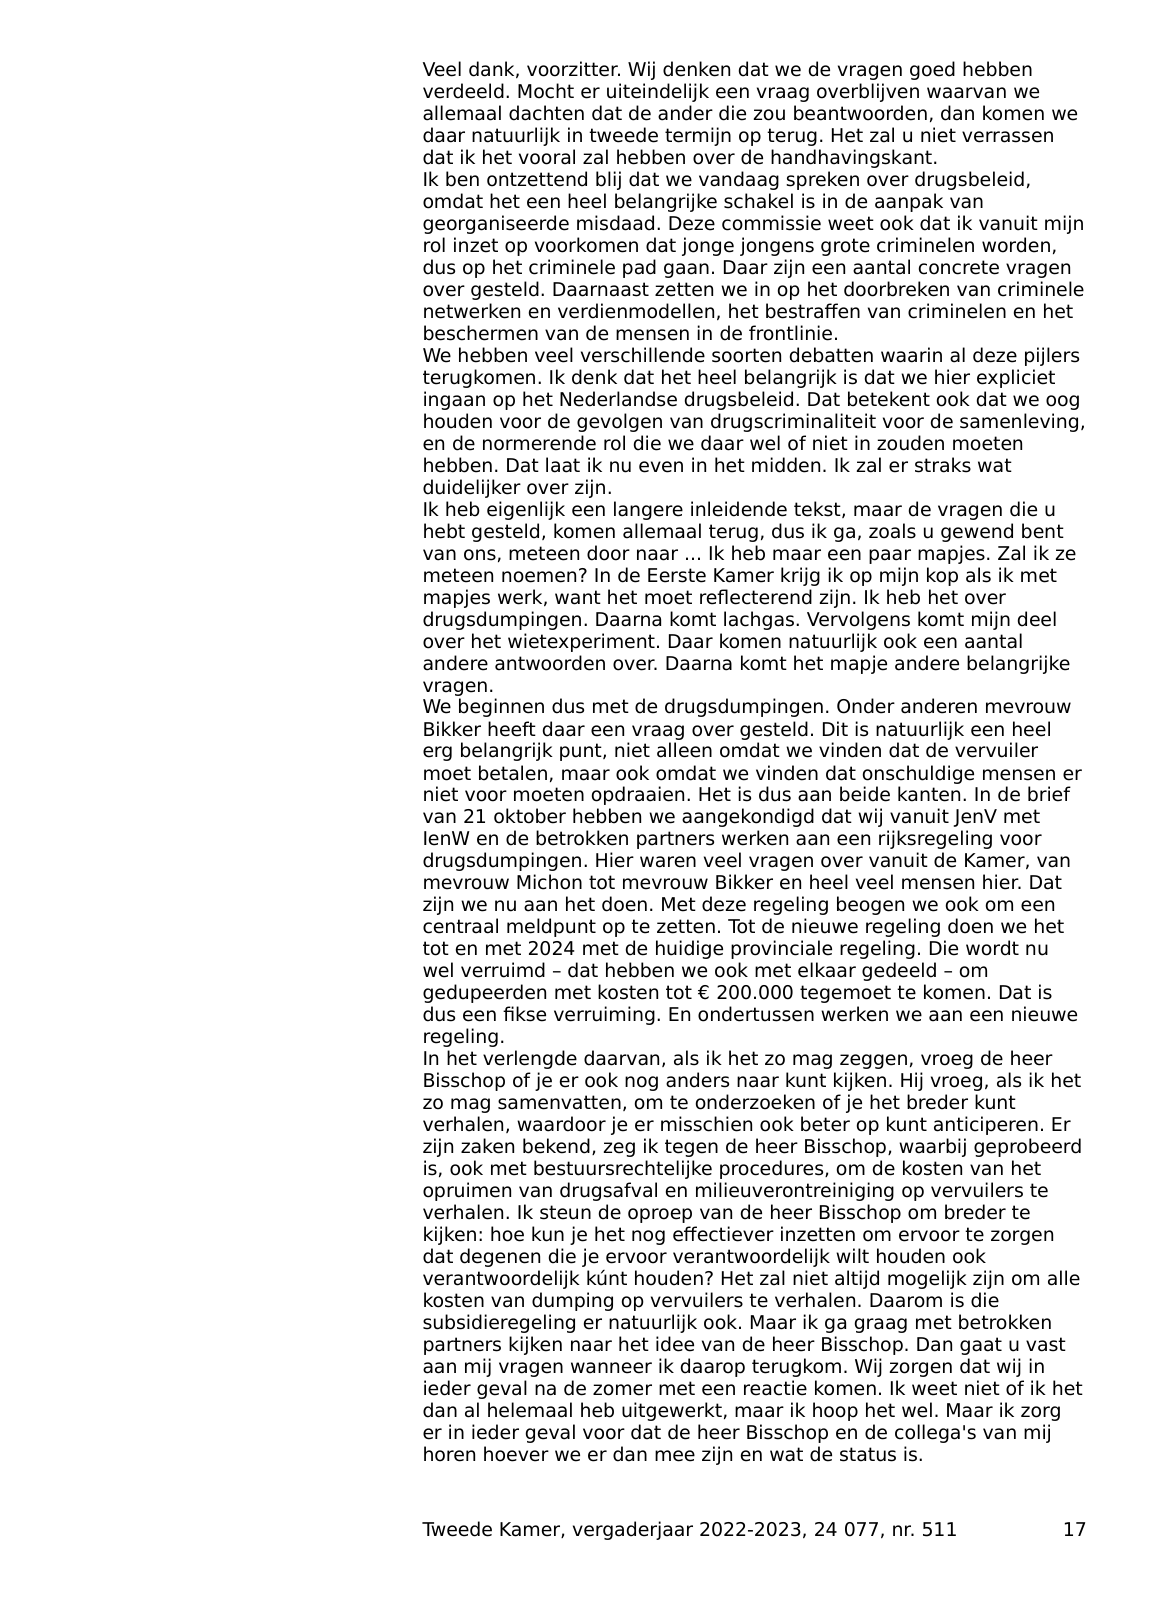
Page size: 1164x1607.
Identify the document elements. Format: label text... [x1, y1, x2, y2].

text Ik ben ontzettend blij dat we vandaag spreken over drugsbeleid, omdat het een heel belangrijke schakel is in de aanpak van georganiseerde misdaad. Deze commissie weet ook dat ik vanuit mijn rol inzet op voorkomen dat jonge jongens grote criminelen worden, dus op het criminele pad gaan. Daar zijn een aantal concrete vragen over gesteld. Daarnaast zetten we in op het doorbreken van criminele netwerken en verdienmodellen, het bestraffen van criminelen en het beschermen van de mensen in de frontlinie. [422, 169, 1087, 345]
text In het verlengde daarvan, als ik het zo mag zeggen, vroeg de heer Bisschop of je er ook nog anders naar kunt kijken. Hij vroeg, als ik het zo mag samenvatten, om te onderzoeken of je het breder kunt verhalen, waardoor je er misschien ook beter op kunt anticiperen. Er zijn zaken bekend, zeg ik tegen de heer Bisschop, waarbij geprobeerd is, ook met bestuursrechtelijke procedures, om de kosten van het opruimen van drugsafval en milieuverontreiniging op vervuilers te verhalen. Ik steun de oproep van de heer Bisschop om breder te kijken: hoe kun je het nog effectiever inzetten om ervoor te zorgen dat degenen die je ervoor verantwoordelijk wilt houden ook verantwoordelijk kúnt houden? Het zal niet altijd mogelijk zijn om alle kosten van dumping op vervuilers te verhalen. Daarom is die subsidieregeling er natuurlijk ook. Maar ik ga graag met betrokken partners kijken naar het idee van de heer Bisschop. Dan gaat u vast aan mij vragen wanneer ik daarop terugkom. Wij zorgen dat wij in ieder geval na de zomer met een reactie komen. Ik weet niet of ik het dan al helemaal heb uitgewerkt, maar ik hoop het wel. Maar ik zorg er in ieder geval voor dat de heer Bisschop en de collega's van mij horen hoever we er dan mee zijn en wat de status is. [422, 1048, 1087, 1466]
text We beginnen dus met de drugsdumpingen. Onder anderen mevrouw Bikker heeft daar een vraag over gesteld. Dit is natuurlijk een heel erg belangrijk punt, niet alleen omdat we vinden dat de vervuiler moet betalen, maar ook omdat we vinden dat onschuldige mensen er niet voor moeten opdraaien. Het is dus aan beide kanten. In de brief van 21 oktober hebben we aangekondigd dat wij vanuit JenV met IenW en de betrokken partners werken aan een rijksregeling voor drugsdumpingen. Hier waren veel vragen over vanuit de Kamer, van mevrouw Michon tot mevrouw Bikker en heel veel mensen hier. Dat zijn we nu aan het doen. Met deze regeling beogen we ook om een centraal meldpunt op te zetten. Tot de nieuwe regeling doen we het tot en met 2024 met de huidige provinciale regeling. Die wordt nu wel verruimd – dat hebben we ook met elkaar gedeeld – om gedupeerden met kosten tot € 200.000 tegemoet te komen. Dat is dus een fikse verruiming. En ondertussen werken we aan een nieuwe regeling. [422, 696, 1087, 1048]
text Ik heb eigenlijk een langere inleidende tekst, maar de vragen die u hebt gesteld, komen allemaal terug, dus ik ga, zoals u gewend bent van ons, meteen door naar ... Ik heb maar een paar mapjes. Zal ik ze meteen noemen? In de Eerste Kamer krijg ik op mijn kop als ik met mapjes werk, want het moet reflecterend zijn. Ik heb het over drugsdumpingen. Daarna komt lachgas. Vervolgens komt mijn deel over het wietexperiment. Daar komen natuurlijk ook een aantal andere antwoorden over. Daarna komt het mapje andere belangrijke vragen. [422, 499, 1087, 696]
text We hebben veel verschillende soorten debatten waarin al deze pijlers terugkomen. Ik denk dat het heel belangrijk is dat we hier expliciet ingaan op het Nederlandse drugsbeleid. Dat betekent ook dat we oog houden voor de gevolgen van drugscriminaliteit voor de samenleving, en de normerende rol die we daar wel of niet in zouden moeten hebben. Dat laat ik nu even in het midden. Ik zal er straks wat duidelijker over zijn. [422, 345, 1087, 499]
text Veel dank, voorzitter. Wij denken dat we de vragen goed hebben verdeeld. Mocht er uiteindelijk een vraag overblijven waarvan we allemaal dachten dat de ander die zou beantwoorden, dan komen we daar natuurlijk in tweede termijn op terug. Het zal u niet verrassen dat ik het vooral zal hebben over de handhavingskant. [422, 59, 1087, 169]
